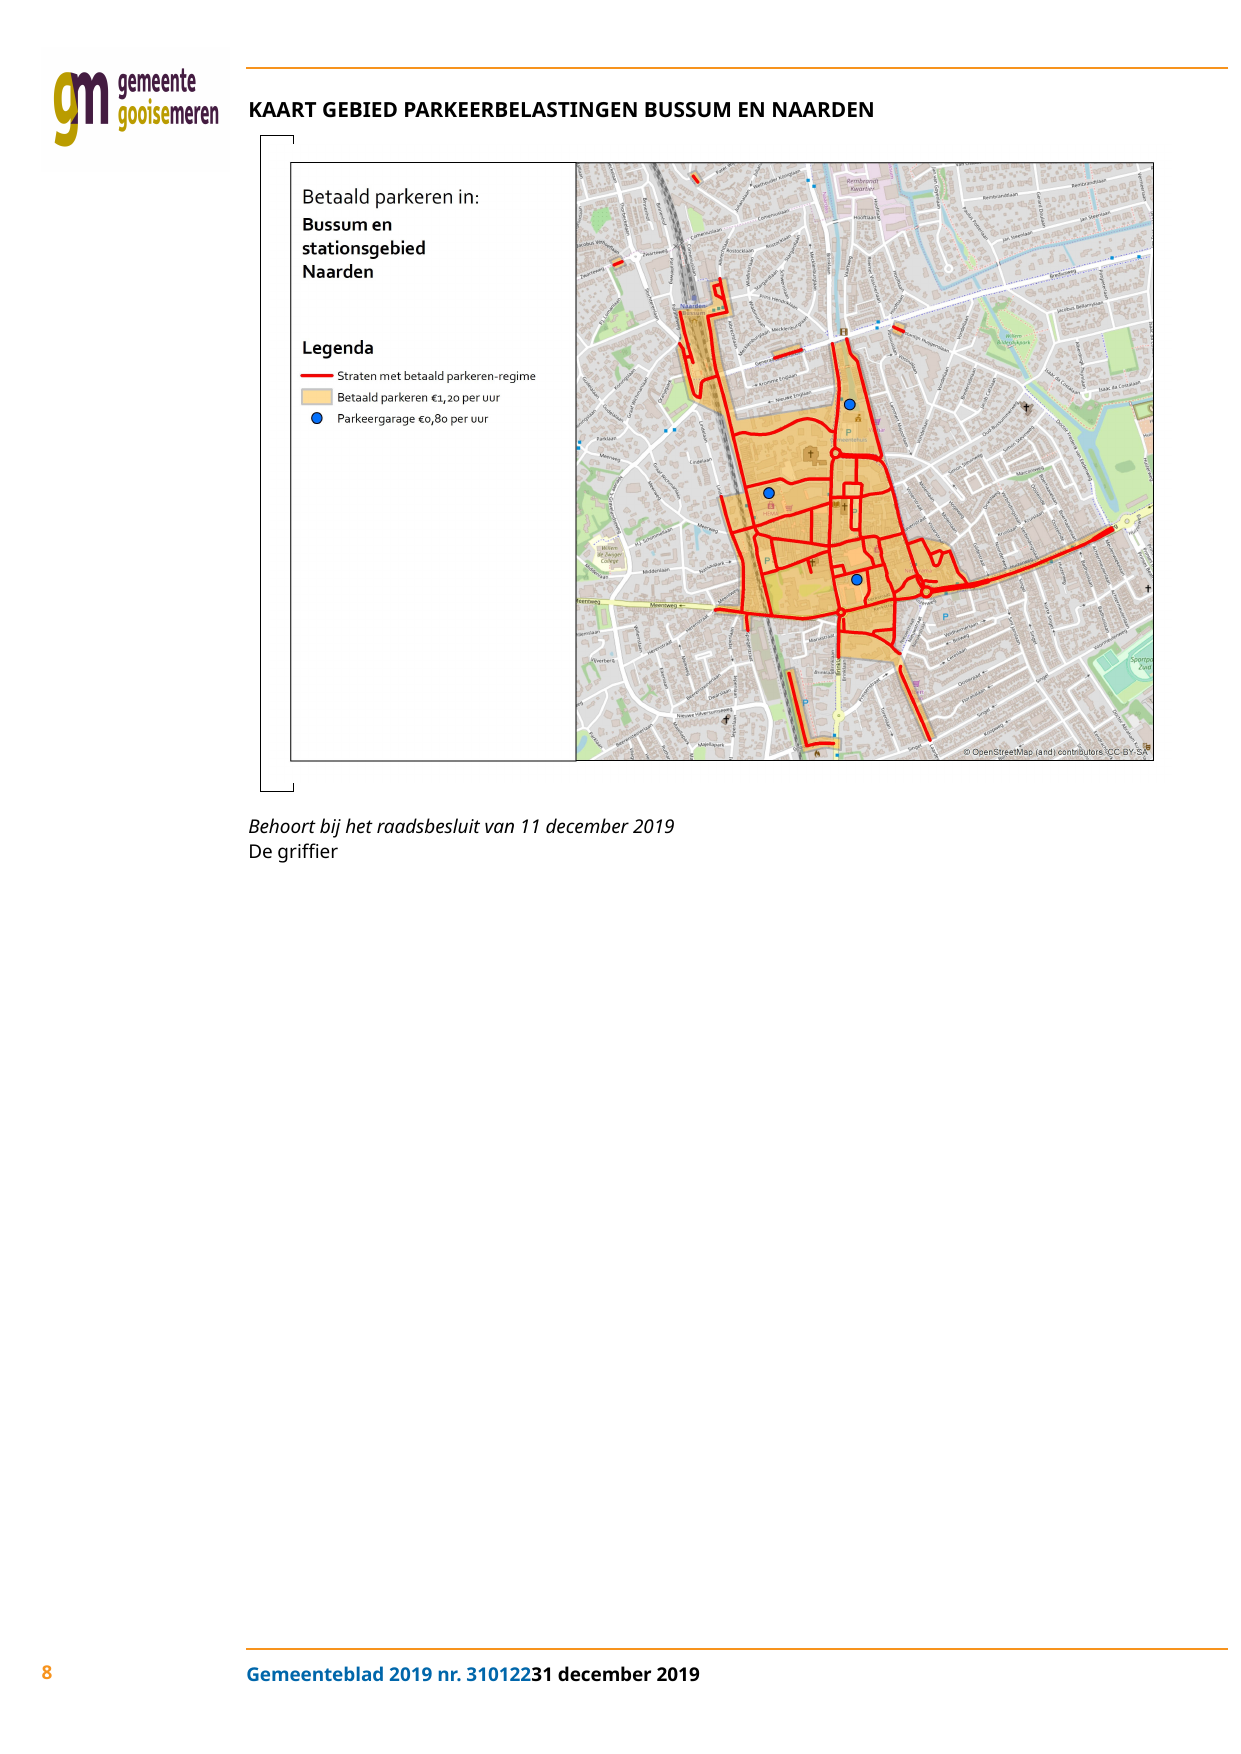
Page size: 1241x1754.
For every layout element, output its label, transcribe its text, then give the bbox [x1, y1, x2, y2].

text De griffier [248, 838, 1152, 864]
text Behoort bij het raadsbesluit van 11 december 2019 [248, 813, 1152, 838]
picture [41, 47, 231, 172]
picture [268, 144, 1173, 783]
text KAART GEBIED PARKEERBELASTINGEN BUSSUM EN NAARDEN [248, 95, 1152, 123]
